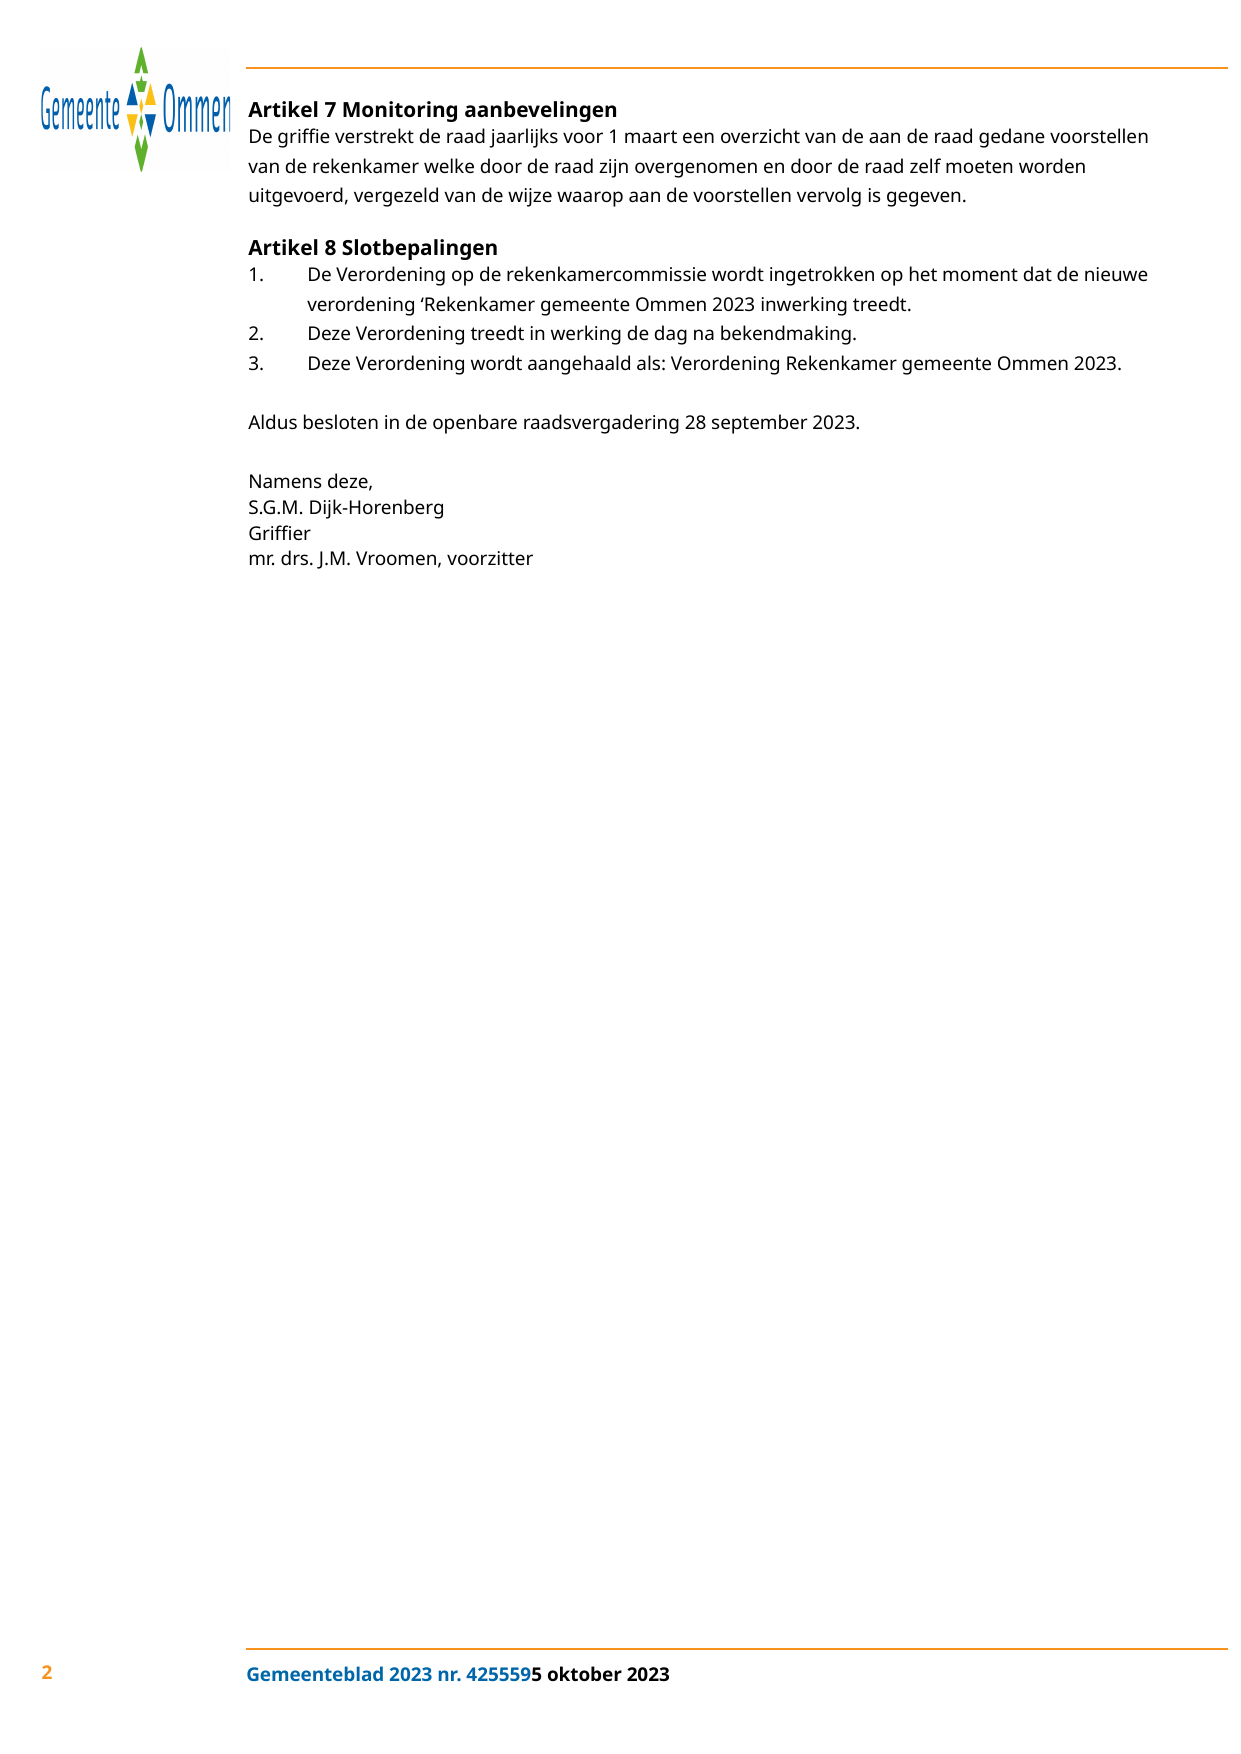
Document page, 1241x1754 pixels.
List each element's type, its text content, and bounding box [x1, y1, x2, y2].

text Namens deze, [248, 468, 1152, 494]
text mr. drs. J.M. Vroomen, voorzitter [248, 546, 1152, 571]
text De griffie verstrekt de raad jaarlijks voor 1 maart een overzicht van de aan de raad gedane voorstellen van de rekenkamer welke door de raad zijn overgenomen en door de raad zelf moeten worden uitgevoerd, vergezeld van de wijze waarop aan de voorstellen vervolg is gegeven. [248, 123, 1152, 208]
text Artikel 8 Slotbepalingen [248, 233, 1152, 261]
text Artikel 7 Monitoring aanbevelingen [248, 95, 1152, 123]
list Deze Verordening wordt aangehaald als: Verordening Rekenkamer gemeente Ommen 2023. [248, 350, 1152, 376]
text Aldus besloten in de openbare raadsvergadering 28 september 2023. [248, 409, 1152, 435]
picture [41, 47, 231, 172]
list Deze Verordening treedt in werking de dag na bekendmaking. [248, 320, 1152, 346]
list De Verordening op de rekenkamercommissie wordt ingetrokken op het moment dat de nieuwe verordening ‘Rekenkamer gemeente Ommen 2023 inwerking treedt. [248, 261, 1152, 317]
text Griffier [248, 520, 1152, 546]
text S.G.M. Dijk-Horenberg [248, 494, 1152, 520]
